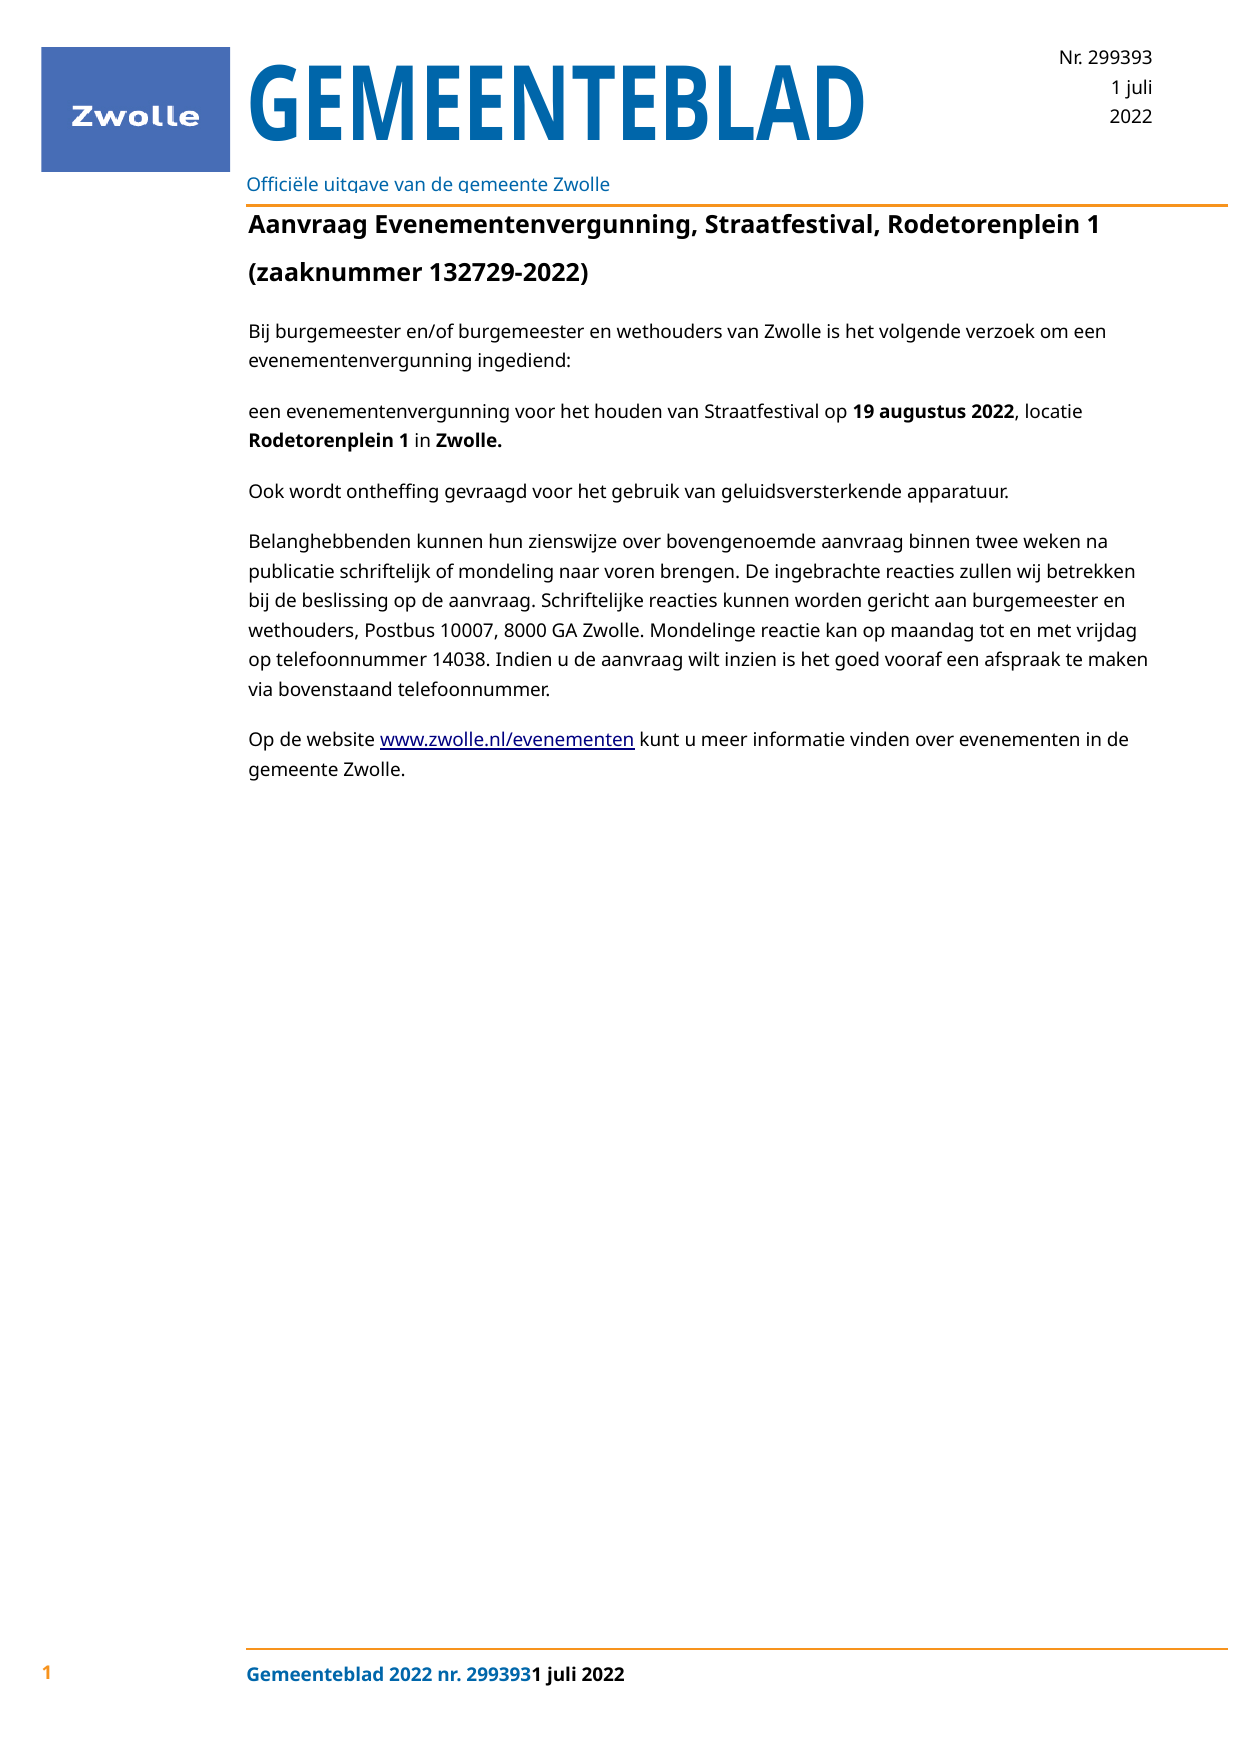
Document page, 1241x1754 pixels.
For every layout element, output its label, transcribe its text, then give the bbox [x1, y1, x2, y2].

text Aanvraag Evenementenvergunning, Straatfestival, Rodetorenplein 1 (zaaknummer 132729-2022) [248, 207, 1152, 288]
text Bij burgemeester en/of burgemeester en wethouders van Zwolle is het volgende verzoek om een evenementenvergunning ingediend: [248, 318, 1152, 373]
text Belanghebbenden kunnen hun zienswijze over bovengenoemde aanvraag binnen twee weken na publicatie schriftelijk of mondeling naar voren brengen. De ingebrachte reacties zullen wij betrekken bij de beslissing op de aanvraag. Schriftelijke reacties kunnen worden gericht aan burgemeester en wethouders, Postbus 10007, 8000 GA Zwolle. Mondelinge reactie kan op maandag tot en met vrijdag op telefoonnummer 14038. Indien u de aanvraag wilt inzien is het goed vooraf een afspraak te maken via bovenstaand telefoonnummer. [248, 528, 1152, 702]
text Op de website www.zwolle.nl/evenementen kunt u meer informatie vinden over evenementen in de gemeente Zwolle. [248, 727, 1152, 782]
picture [41, 47, 231, 172]
text een evenementenvergunning voor het houden van Straatfestival op 19 augustus 2022, locatie Rodetorenplein 1 in Zwolle. [248, 398, 1152, 453]
text Ook wordt ontheffing gevraagd voor het gebruik van geluidsversterkende apparatuur. [248, 478, 1152, 504]
